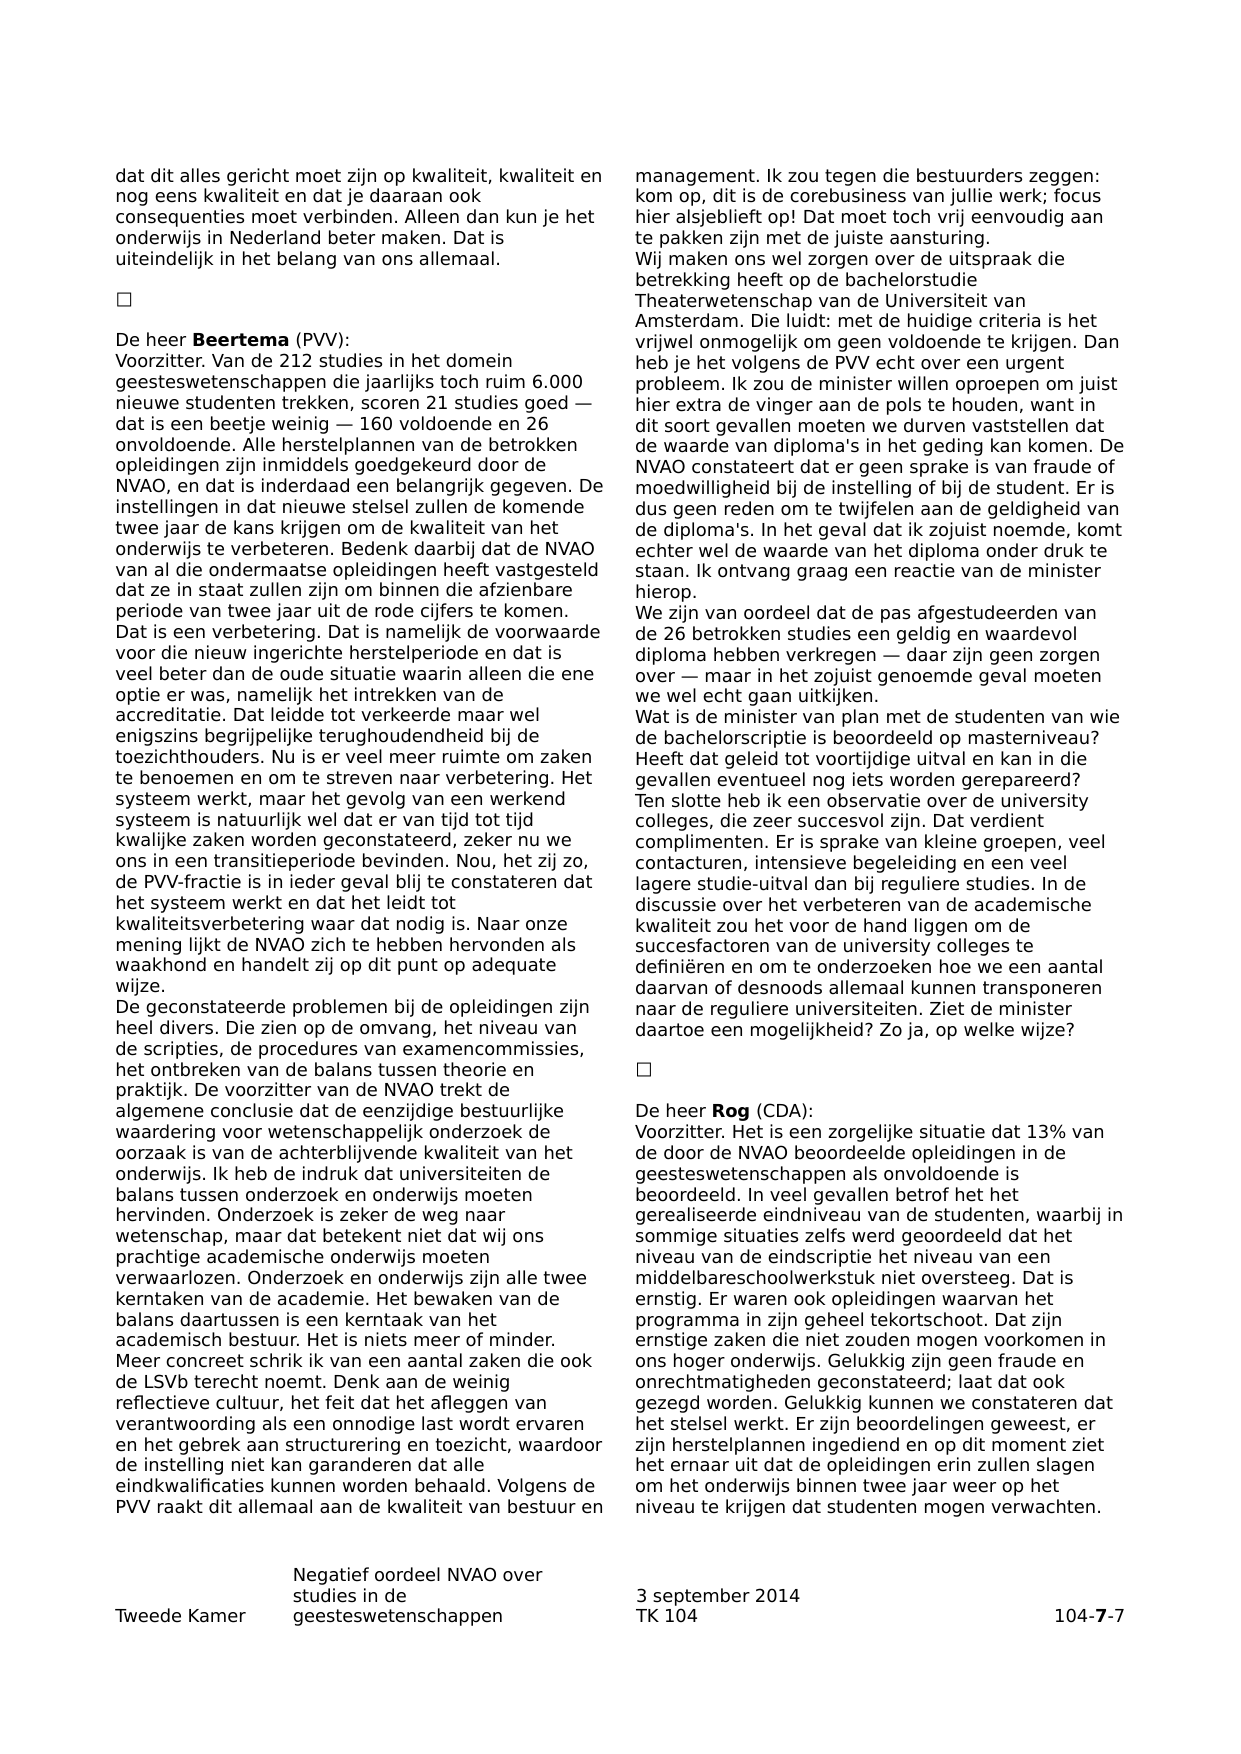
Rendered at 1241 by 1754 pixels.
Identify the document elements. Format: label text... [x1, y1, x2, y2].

text Wij maken ons wel zorgen over de uitspraak die betrekking heeft op de bachelorstudie Theaterwetenschap van de Universiteit van Amsterdam. Die luidt: met de huidige criteria is het vrijwel onmogelijk om geen voldoende te krijgen. Dan heb je het volgens de PVV echt over een urgent probleem. Ik zou de minister willen oproepen om juist hier extra de vinger aan de pols te houden, want in dit soort gevallen moeten we durven vaststellen dat de waarde van diploma's in het geding kan komen. De NVAO constateert dat er geen sprake is van fraude of moedwilligheid bij de instelling of bij de student. Er is dus geen reden om te twijfelen aan de geldigheid van de diploma's. In het geval dat ik zojuist noemde, komt echter wel de waarde van het diploma onder druk te staan. Ik ontvang graag een reactie van de minister hierop. [635, 249, 1125, 603]
text Voorzitter. Van de 212 studies in het domein geesteswetenschappen die jaarlijks toch ruim 6.000 nieuwe studenten trekken, scoren 21 studies goed — dat is een beetje weinig — 160 voldoende en 26 onvoldoende. Alle herstelplannen van de betrokken opleidingen zijn inmiddels goedgekeurd door de NVAO, en dat is inderdaad een belangrijk gegeven. De instellingen in dat nieuwe stelsel zullen de komende twee jaar de kans krijgen om de kwaliteit van het onderwijs te verbeteren. Bedenk daarbij dat de NVAO van al die ondermaatse opleidingen heeft vastgesteld dat ze in staat zullen zijn om binnen die afzienbare periode van twee jaar uit de rode cijfers te komen. Dat is een verbetering. Dat is namelijk de voorwaarde voor die nieuw ingerichte herstelperiode en dat is veel beter dan de oude situatie waarin alleen die ene optie er was, namelijk het intrekken van de accreditatie. Dat leidde tot verkeerde maar wel enigszins begrijpelijke terughoudendheid bij de toezichthouders. Nu is er veel meer ruimte om zaken te benoemen en om te streven naar verbetering. Het systeem werkt, maar het gevolg van een werkend systeem is natuurlijk wel dat er van tijd tot tijd kwalijke zaken worden geconstateerd, zeker nu we ons in een transitieperiode bevinden. Nou, het zij zo, de PVV-fractie is in ieder geval blij te constateren dat het systeem werkt en dat het leidt tot kwaliteitsverbetering waar dat nodig is. Naar onze mening lijkt de NVAO zich te hebben hervonden als waakhond en handelt zij op dit punt op adequate wijze. [115, 351, 605, 997]
text Ten slotte heb ik een observatie over de university colleges, die zeer succesvol zijn. Dat verdient complimenten. Er is sprake van kleine groepen, veel contacturen, intensieve begeleiding en een veel lagere studie-uitval dan bij reguliere studies. In de discussie over het verbeteren van de academische kwaliteit zou het voor de hand liggen om de succesfactoren van de university colleges te definiëren en om te onderzoeken hoe we een aantal daarvan of desnoods allemaal kunnen transponeren naar de reguliere universiteiten. Ziet de minister daartoe een mogelijkheid? Zo ja, op welke wijze? [635, 790, 1125, 1040]
text ⬜ [115, 289, 605, 310]
text management. Ik zou tegen die bestuurders zeggen: kom op, dit is de corebusiness van jullie werk; focus hier alsjeblieft op! Dat moet toch vrij eenvoudig aan te pakken zijn met de juiste aansturing. [635, 165, 1125, 249]
text De heer Rog (CDA): [635, 1101, 1125, 1122]
text Wat is de minister van plan met de studenten van wie de bachelorscriptie is beoordeeld op masterniveau? Heeft dat geleid tot voortijdige uitval en kan in die gevallen eventueel nog iets worden gerepareerd? [635, 707, 1125, 790]
text ⬜ [635, 1060, 1125, 1081]
text dat dit alles gericht moet zijn op kwaliteit, kwaliteit en nog eens kwaliteit en dat je daaraan ook consequenties moet verbinden. Alleen dan kun je het onderwijs in Nederland beter maken. Dat is uiteindelijk in het belang van ons allemaal. [115, 165, 605, 269]
text Voorzitter. Het is een zorgelijke situatie dat 13% van de door de NVAO beoordeelde opleidingen in de geesteswetenschappen als onvoldoende is beoordeeld. In veel gevallen betrof het het gerealiseerde eindniveau van de studenten, waarbij in sommige situaties zelfs werd geoordeeld dat het niveau van de eindscriptie het niveau van een middelbareschoolwerkstuk niet oversteeg. Dat is ernstig. Er waren ook opleidingen waarvan het programma in zijn geheel tekortschoot. Dat zijn ernstige zaken die niet zouden mogen voorkomen in ons hoger onderwijs. Gelukkig zijn geen fraude en onrechtmatigheden geconstateerd; laat dat ook gezegd worden. Gelukkig kunnen we constateren dat het stelsel werkt. Er zijn beoordelingen geweest, er zijn herstelplannen ingediend en op dit moment ziet het ernaar uit dat de opleidingen erin zullen slagen om het onderwijs binnen twee jaar weer op het niveau te krijgen dat studenten mogen verwachten. [635, 1122, 1125, 1518]
text De heer Beertema (PVV): [115, 330, 605, 351]
text We zijn van oordeel dat de pas afgestudeerden van de 26 betrokken studies een geldig en waardevol diploma hebben verkregen — daar zijn geen zorgen over — maar in het zojuist genoemde geval moeten we wel echt gaan uitkijken. [635, 603, 1125, 707]
text Meer concreet schrik ik van een aantal zaken die ook de LSVb terecht noemt. Denk aan de weinig reflectieve cultuur, het feit dat het afleggen van verantwoording als een onnodige last wordt ervaren en het gebrek aan structurering en toezicht, waardoor de instelling niet kan garanderen dat alle eindkwalificaties kunnen worden behaald. Volgens de PVV raakt dit allemaal aan de kwaliteit van bestuur en [115, 1351, 605, 1518]
text De geconstateerde problemen bij de opleidingen zijn heel divers. Die zien op de omvang, het niveau van de scripties, de procedures van examencommissies, het ontbreken van de balans tussen theorie en praktijk. De voorzitter van de NVAO trekt de algemene conclusie dat de eenzijdige bestuurlijke waardering voor wetenschappelijk onderzoek de oorzaak is van de achterblijvende kwaliteit van het onderwijs. Ik heb de indruk dat universiteiten de balans tussen onderzoek en onderwijs moeten hervinden. Onderzoek is zeker de weg naar wetenschap, maar dat betekent niet dat wij ons prachtige academische onderwijs moeten verwaarlozen. Onderzoek en onderwijs zijn alle twee kerntaken van de academie. Het bewaken van de balans daartussen is een kerntaak van het academisch bestuur. Het is niets meer of minder. [115, 997, 605, 1351]
